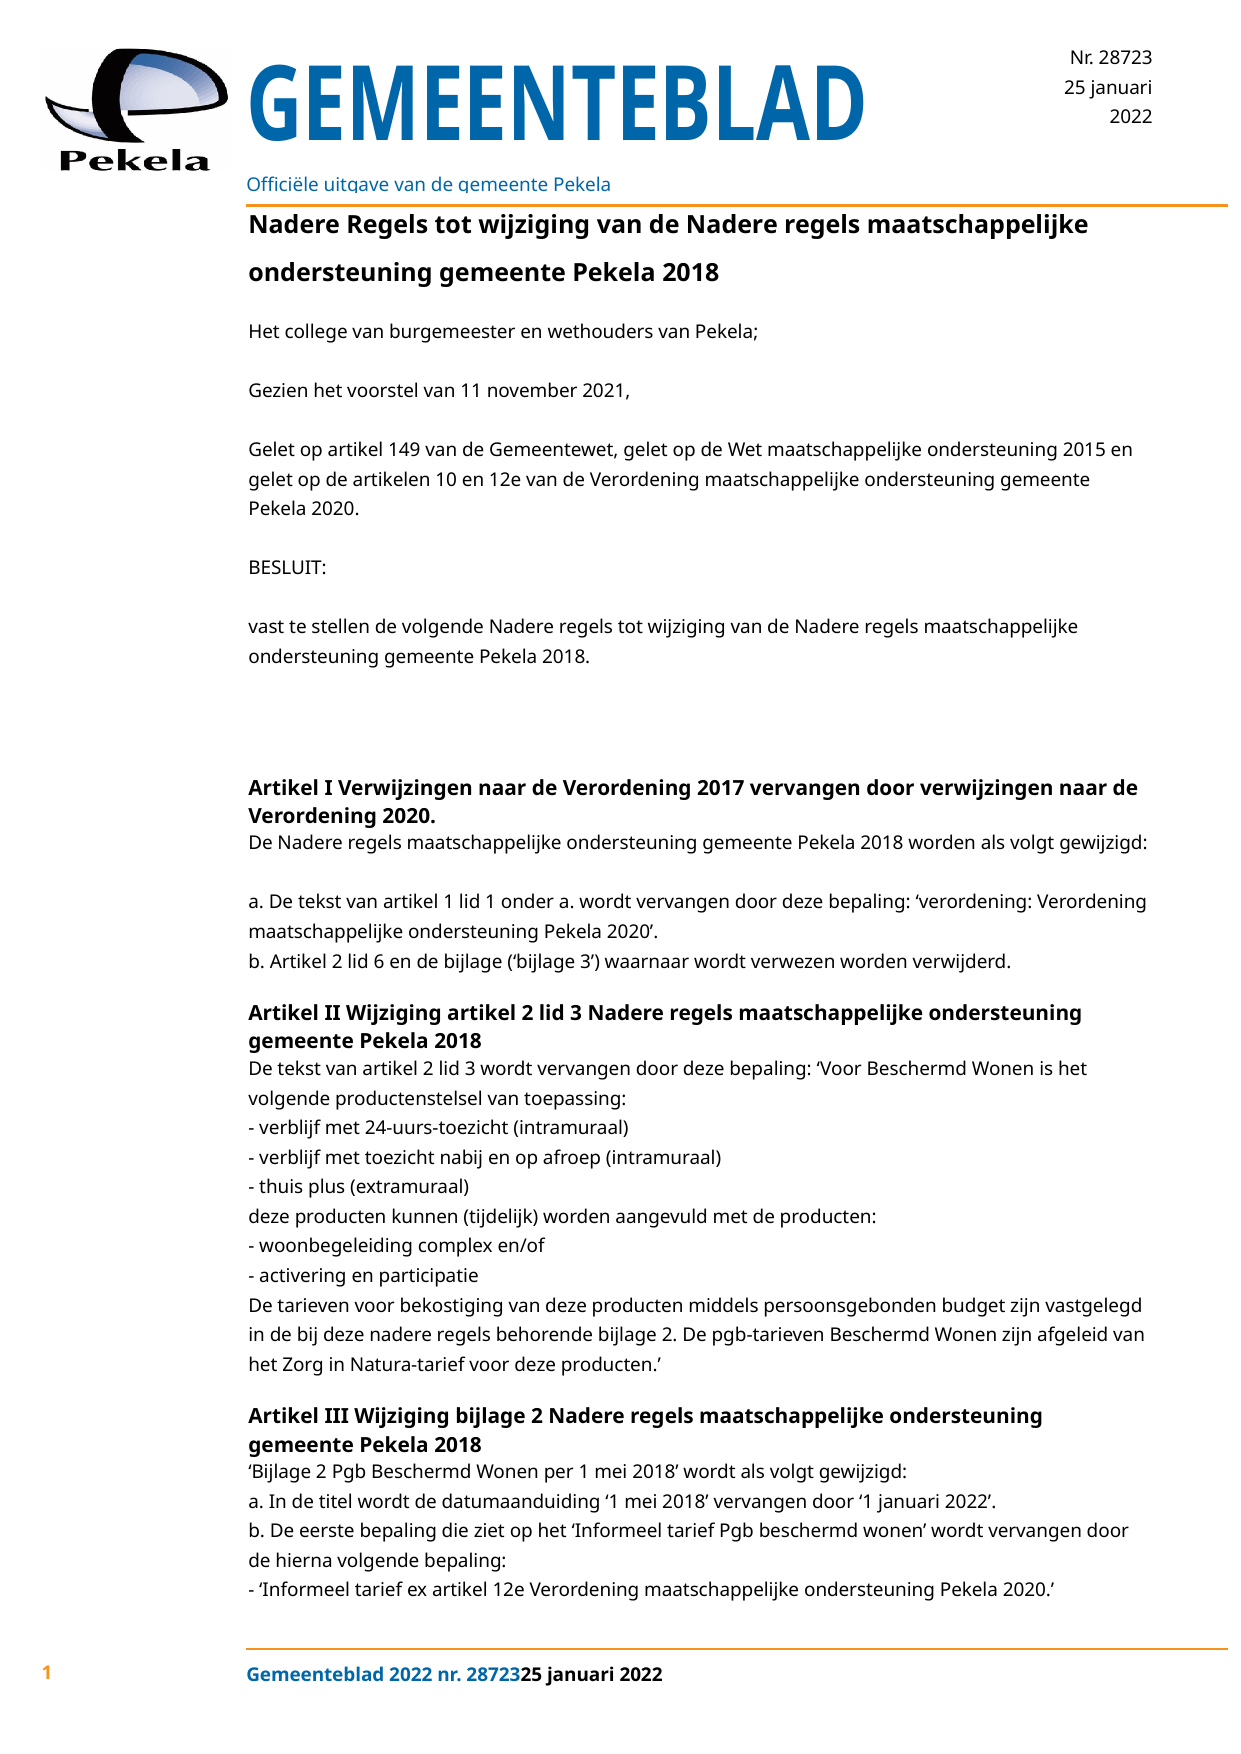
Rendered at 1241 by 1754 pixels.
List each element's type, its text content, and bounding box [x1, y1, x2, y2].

text De tarieven voor bekostiging van deze producten middels persoonsgebonden budget zijn vastgelegd in de bij deze nadere regels behorende bijlage 2. De pgb-tarieven Beschermd Wonen zijn afgeleid van het Zorg in Natura-tarief voor deze producten.’ [248, 1292, 1152, 1377]
text - thuis plus (extramuraal) [248, 1173, 1152, 1199]
text Artikel II Wijziging artikel 2 lid 3 Nadere regels maatschappelijke ondersteuning gemeente Pekela 2018 [248, 998, 1152, 1055]
text Gelet op artikel 149 van de Gemeentewet, gelet op de Wet maatschappelijke ondersteuning 2015 en gelet op de artikelen 10 en 12e van de Verordening maatschappelijke ondersteuning gemeente Pekela 2020. [248, 436, 1152, 521]
text b. De eerste bepaling die ziet op het ‘Informeel tarief Pgb beschermd wonen’ wordt vervangen door de hierna volgende bepaling: [248, 1517, 1152, 1573]
text vast te stellen de volgende Nadere regels tot wijziging van de Nadere regels maatschappelijke ondersteuning gemeente Pekela 2018. [248, 614, 1152, 669]
text a. De tekst van artikel 1 lid 1 onder a. wordt vervangen door deze bepaling: ‘verordening: Verordening maatschappelijke ondersteuning Pekela 2020’. [248, 889, 1152, 944]
text b. Artikel 2 lid 6 en de bijlage (‘bijlage 3’) waarnaar wordt verwezen worden verwijderd. [248, 948, 1152, 973]
text deze producten kunnen (tijdelijk) worden aangevuld met de producten: [248, 1203, 1152, 1229]
text Nadere Regels tot wijziging van de Nadere regels maatschappelijke ondersteuning gemeente Pekela 2018 [248, 207, 1152, 288]
text Het college van burgemeester en wethouders van Pekela; [248, 318, 1152, 344]
text a. In de titel wordt de datumaanduiding ‘1 mei 2018’ vervangen door ‘1 januari 2022’. [248, 1488, 1152, 1513]
text - activering en participatie [248, 1262, 1152, 1288]
text Gezien het voorstel van 11 november 2021, [248, 377, 1152, 403]
text - ‘Informeel tarief ex artikel 12e Verordening maatschappelijke ondersteuning Pekela 2020.’ [248, 1577, 1152, 1602]
text - woonbegeleiding complex en/of [248, 1233, 1152, 1258]
text ‘Bijlage 2 Pgb Beschermd Wonen per 1 mei 2018’ wordt als volgt gewijzigd: [248, 1458, 1152, 1484]
text - verblijf met toezicht nabij en op afroep (intramuraal) [248, 1144, 1152, 1169]
picture [41, 47, 231, 172]
text De tekst van artikel 2 lid 3 wordt vervangen door deze bepaling: ‘Voor Beschermd Wonen is het volgende productenstelsel van toepassing: [248, 1055, 1152, 1110]
text BESLUIT: [248, 554, 1152, 580]
text - verblijf met 24-uurs-toezicht (intramuraal) [248, 1114, 1152, 1140]
text Artikel III Wijziging bijlage 2 Nadere regels maatschappelijke ondersteuning gemeente Pekela 2018 [248, 1401, 1152, 1458]
text De Nadere regels maatschappelijke ondersteuning gemeente Pekela 2018 worden als volgt gewijzigd: [248, 829, 1152, 855]
text Artikel I Verwijzingen naar de Verordening 2017 vervangen door verwijzingen naar de Verordening 2020. [248, 773, 1152, 829]
